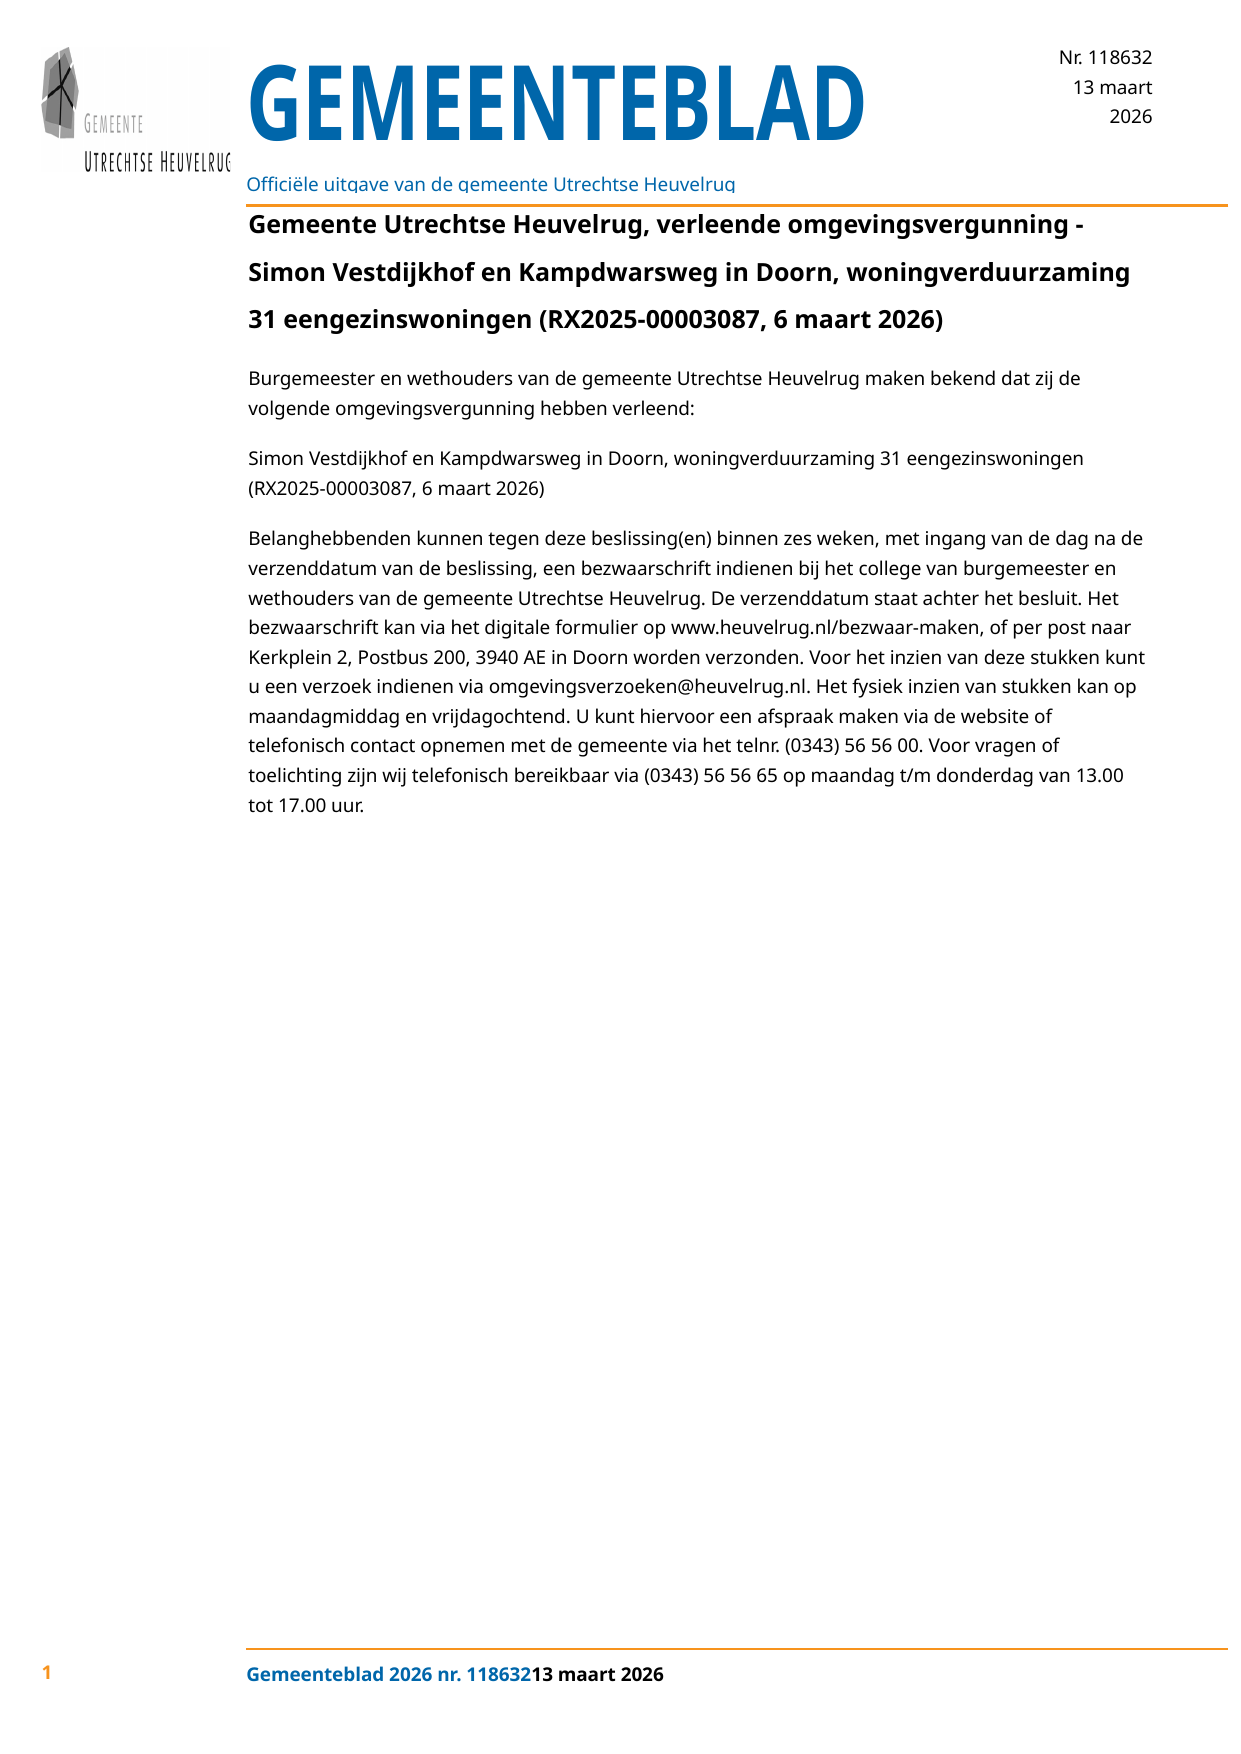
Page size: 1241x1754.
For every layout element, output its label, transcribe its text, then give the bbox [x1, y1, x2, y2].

text Simon Vestdijkhof en Kampdwarsweg in Doorn, woningverduurzaming 31 eengezinswoningen (RX2025-00003087, 6 maart 2026) [248, 446, 1152, 501]
picture [41, 47, 231, 172]
text Belanghebbenden kunnen tegen deze beslissing(en) binnen zes weken, met ingang van de dag na de verzenddatum van de beslissing, een bezwaarschrift indienen bij het college van burgemeester en wethouders van de gemeente Utrechtse Heuvelrug. De verzenddatum staat achter het besluit. Het bezwaarschrift kan via het digitale formulier op www.heuvelrug.nl/bezwaar-maken, of per post naar Kerkplein 2, Postbus 200, 3940 AE in Doorn worden verzonden. Voor het inzien van deze stukken kunt u een verzoek indienen via omgevingsverzoeken@heuvelrug.nl. Het fysiek inzien van stukken kan op maandagmiddag en vrijdagochtend. U kunt hiervoor een afspraak maken via de website of telefonisch contact opnemen met de gemeente via het telnr. (0343) 56 56 00. Voor vragen of toelichting zijn wij telefonisch bereikbaar via (0343) 56 56 65 op maandag t/m donderdag van 13.00 tot 17.00 uur. [248, 526, 1152, 817]
text Gemeente Utrechtse Heuvelrug, verleende omgevingsvergunning - Simon Vestdijkhof en Kampdwarsweg in Doorn, woningverduurzaming 31 eengezinswoningen (RX2025-00003087, 6 maart 2026) [248, 207, 1152, 336]
text Burgemeester en wethouders van de gemeente Utrechtse Heuvelrug maken bekend dat zij de volgende omgevingsvergunning hebben verleend: [248, 366, 1152, 421]
